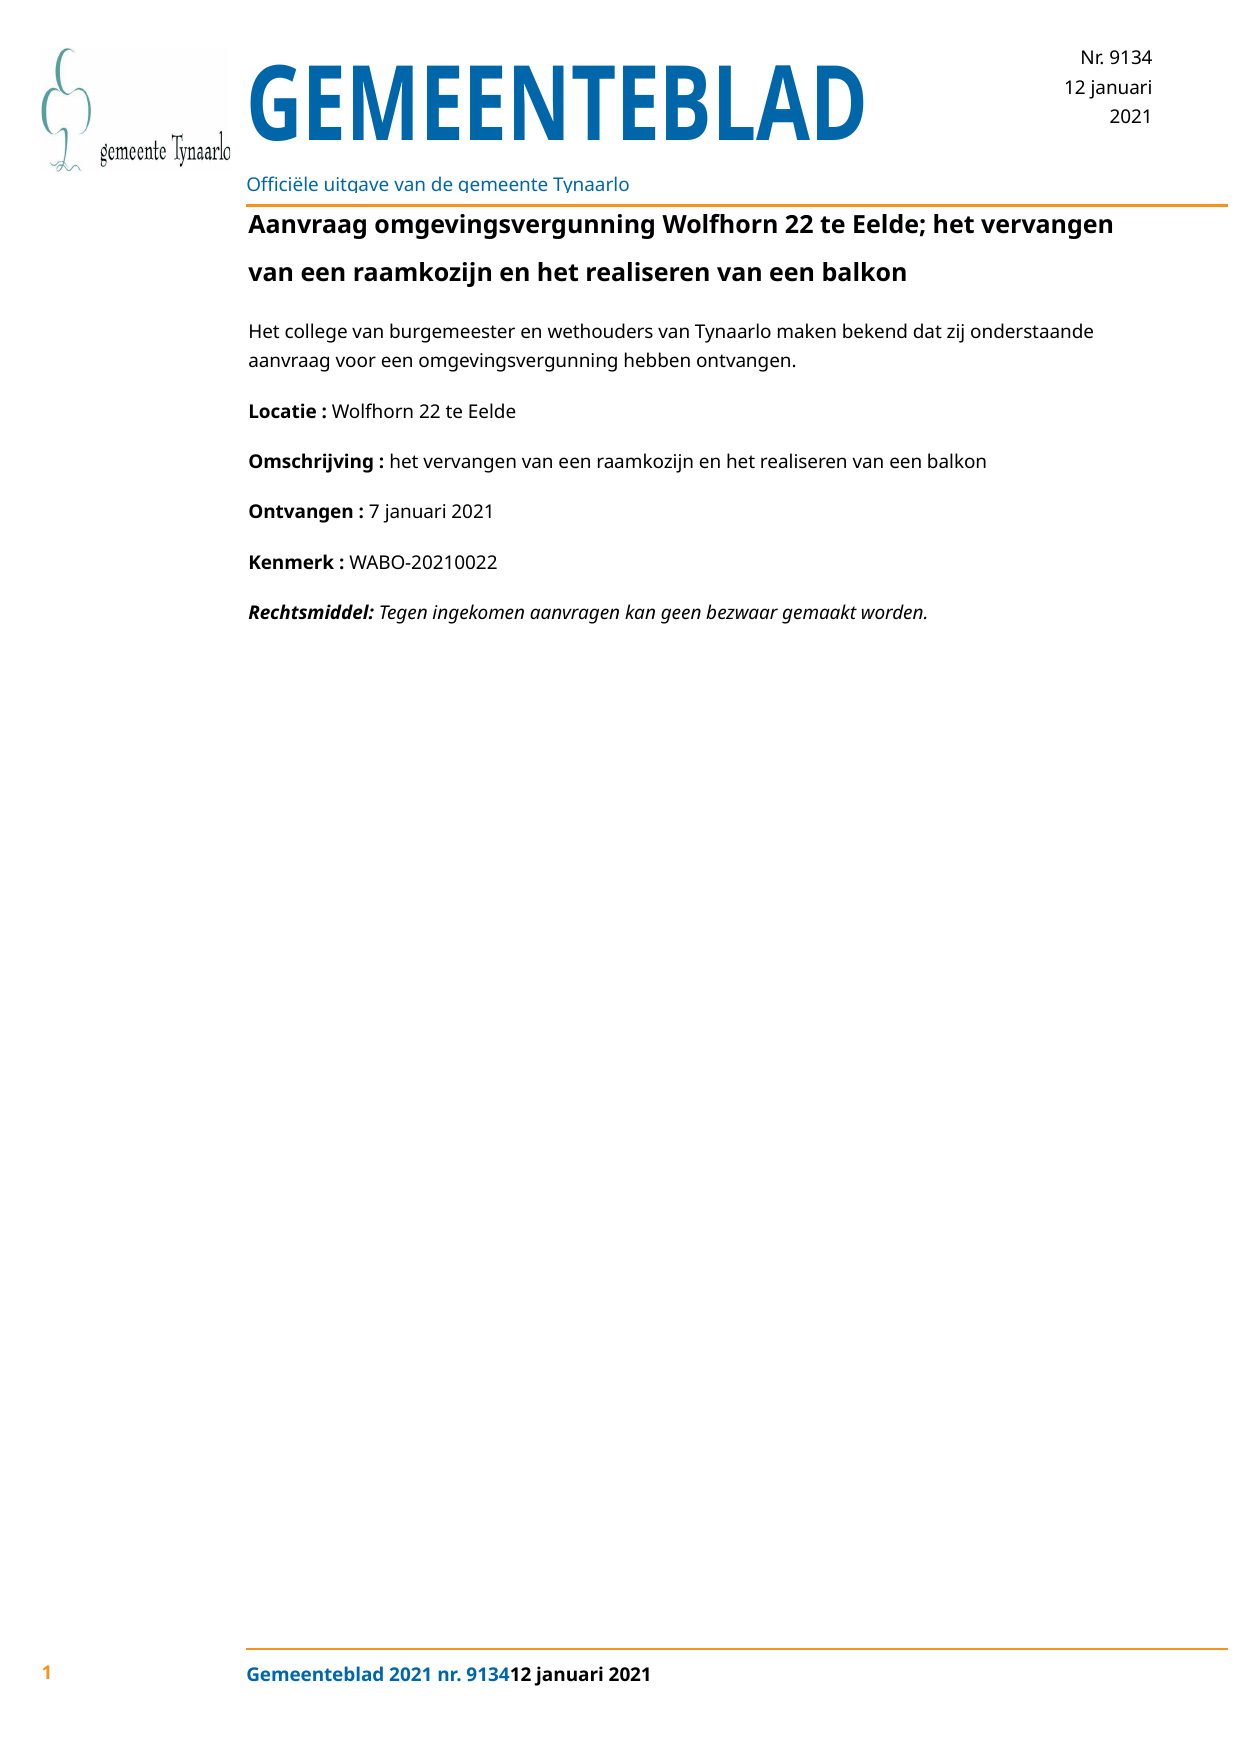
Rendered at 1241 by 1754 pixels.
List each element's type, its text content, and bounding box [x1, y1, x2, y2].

picture [41, 47, 231, 172]
text Ontvangen : 7 januari 2021 [248, 499, 1152, 524]
text Rechtsmiddel: Tegen ingekomen aanvragen kan geen bezwaar gemaakt worden. [248, 599, 1152, 625]
text Aanvraag omgevingsvergunning Wolfhorn 22 te Eelde; het vervangen van een raamkozijn en het realiseren van een balkon [248, 207, 1152, 288]
text Kenmerk : WABO-20210022 [248, 549, 1152, 575]
text Omschrijving : het vervangen van een raamkozijn en het realiseren van een balkon [248, 448, 1152, 474]
text Het college van burgemeester en wethouders van Tynaarlo maken bekend dat zij onderstaande aanvraag voor een omgevingsvergunning hebben ontvangen. [248, 318, 1152, 373]
text Locatie : Wolfhorn 22 te Eelde [248, 398, 1152, 424]
